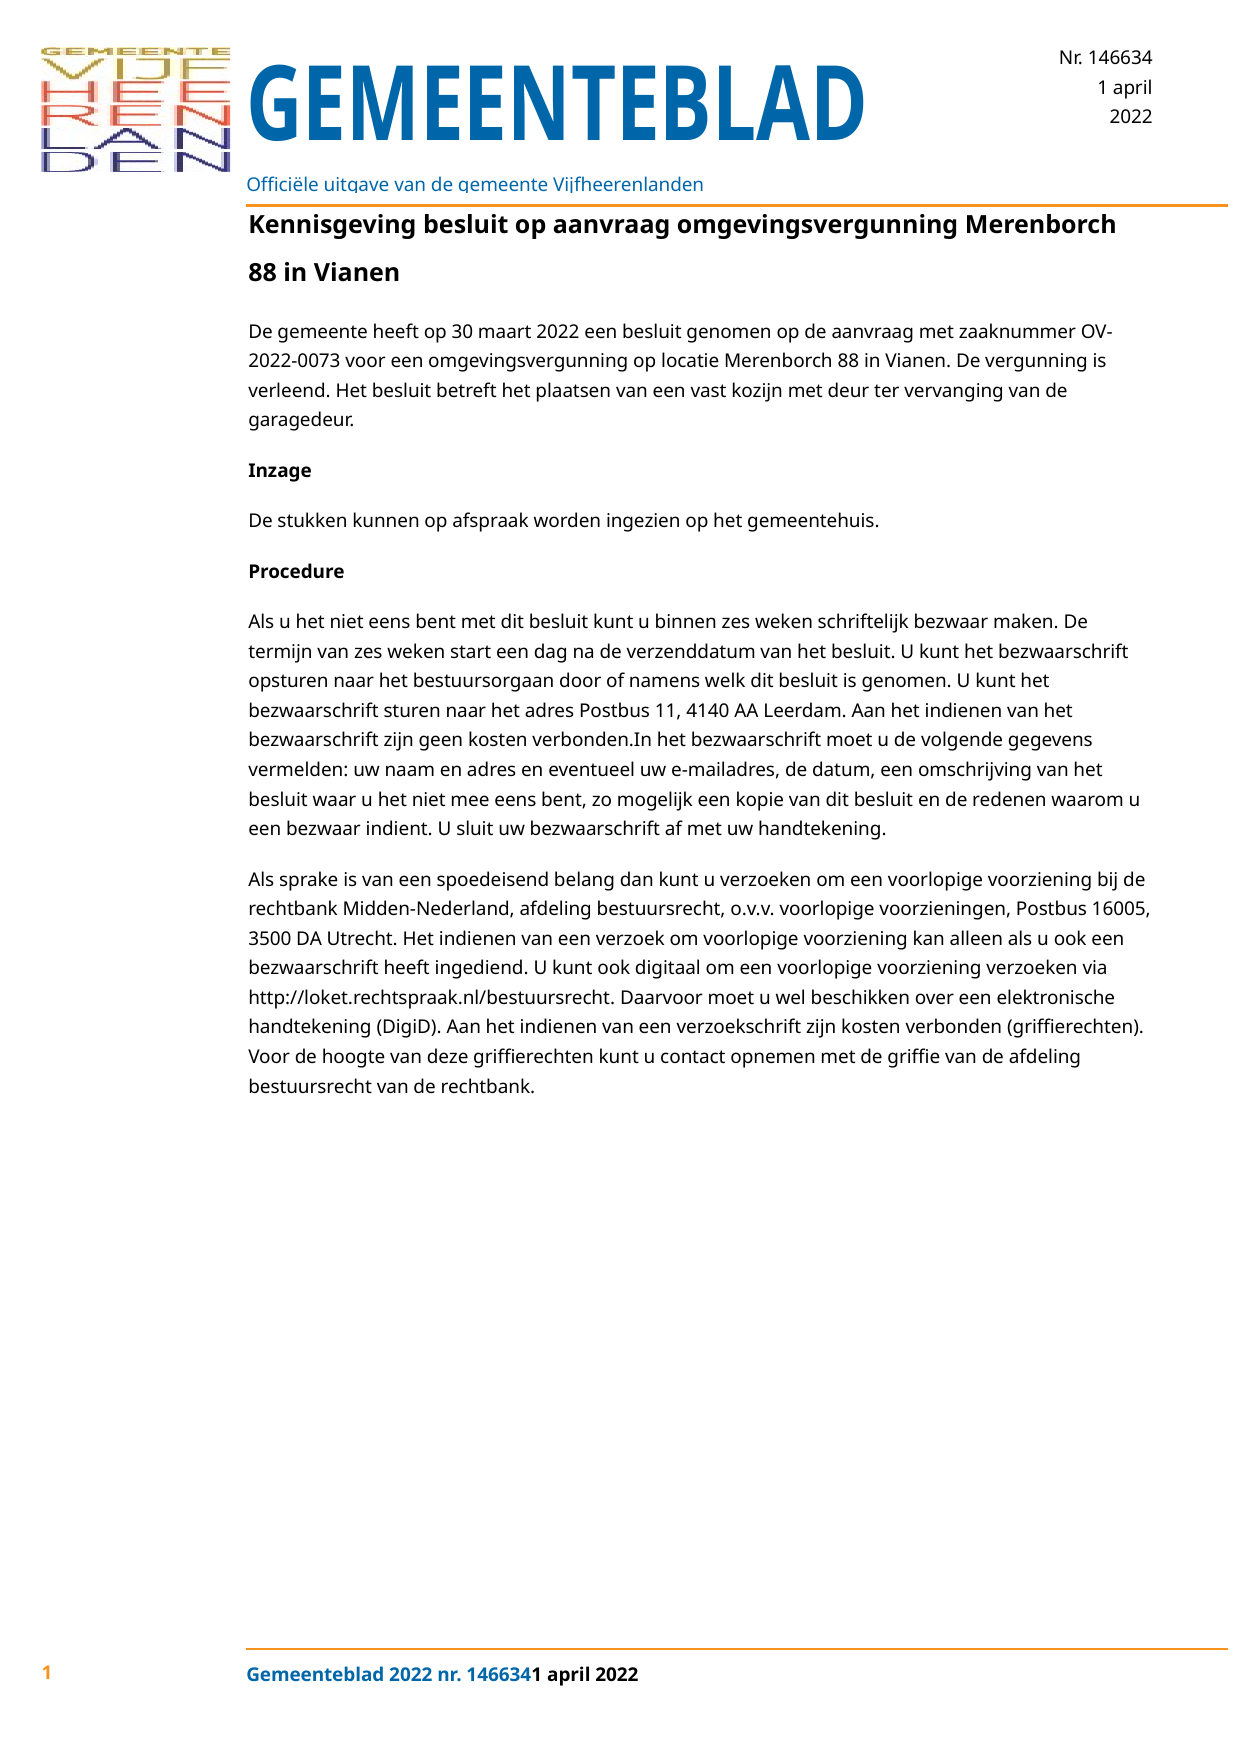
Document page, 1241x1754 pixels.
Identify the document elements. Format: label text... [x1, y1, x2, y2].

picture [41, 47, 231, 172]
text De gemeente heeft op 30 maart 2022 een besluit genomen op de aanvraag met zaaknummer OV-2022-0073 voor een omgevingsvergunning op locatie Merenborch 88 in Vianen. De vergunning is verleend. Het besluit betreft het plaatsen van een vast kozijn met deur ter vervanging van de garagedeur. [248, 318, 1152, 432]
text Als u het niet eens bent met dit besluit kunt u binnen zes weken schriftelijk bezwaar maken. De termijn van zes weken start een dag na de verzenddatum van het besluit. U kunt het bezwaarschrift opsturen naar het bestuursorgaan door of namens welk dit besluit is genomen. U kunt het bezwaarschrift sturen naar het adres Postbus 11, 4140 AA Leerdam. Aan het indienen van het bezwaarschrift zijn geen kosten verbonden.In het bezwaarschrift moet u de volgende gegevens vermelden: uw naam en adres en eventueel uw e-mailadres, de datum, een omschrijving van het besluit waar u het niet mee eens bent, zo mogelijk een kopie van dit besluit en de redenen waarom u een bezwaar indient. U sluit uw bezwaarschrift af met uw handtekening. [248, 608, 1152, 841]
text Als sprake is van een spoedeisend belang dan kunt u verzoeken om een voorlopige voorziening bij de rechtbank Midden-Nederland, afdeling bestuursrecht, o.v.v. voorlopige voorzieningen, Postbus 16005, 3500 DA Utrecht. Het indienen van een verzoek om voorlopige voorziening kan alleen als u ook een bezwaarschrift heeft ingediend. U kunt ook digitaal om een voorlopige voorziening verzoeken via http://loket.rechtspraak.nl/bestuursrecht. Daarvoor moet u wel beschikken over een elektronische handtekening (DigiD). Aan het indienen van een verzoekschrift zijn kosten verbonden (griffierechten). Voor de hoogte van deze griffierechten kunt u contact opnemen met de griffie van de afdeling bestuursrecht van de rechtbank. [248, 866, 1152, 1099]
text Inzage [248, 457, 1152, 483]
text Kennisgeving besluit op aanvraag omgevingsvergunning Merenborch 88 in Vianen [248, 207, 1152, 288]
text Procedure [248, 558, 1152, 584]
text De stukken kunnen op afspraak worden ingezien op het gemeentehuis. [248, 507, 1152, 533]
